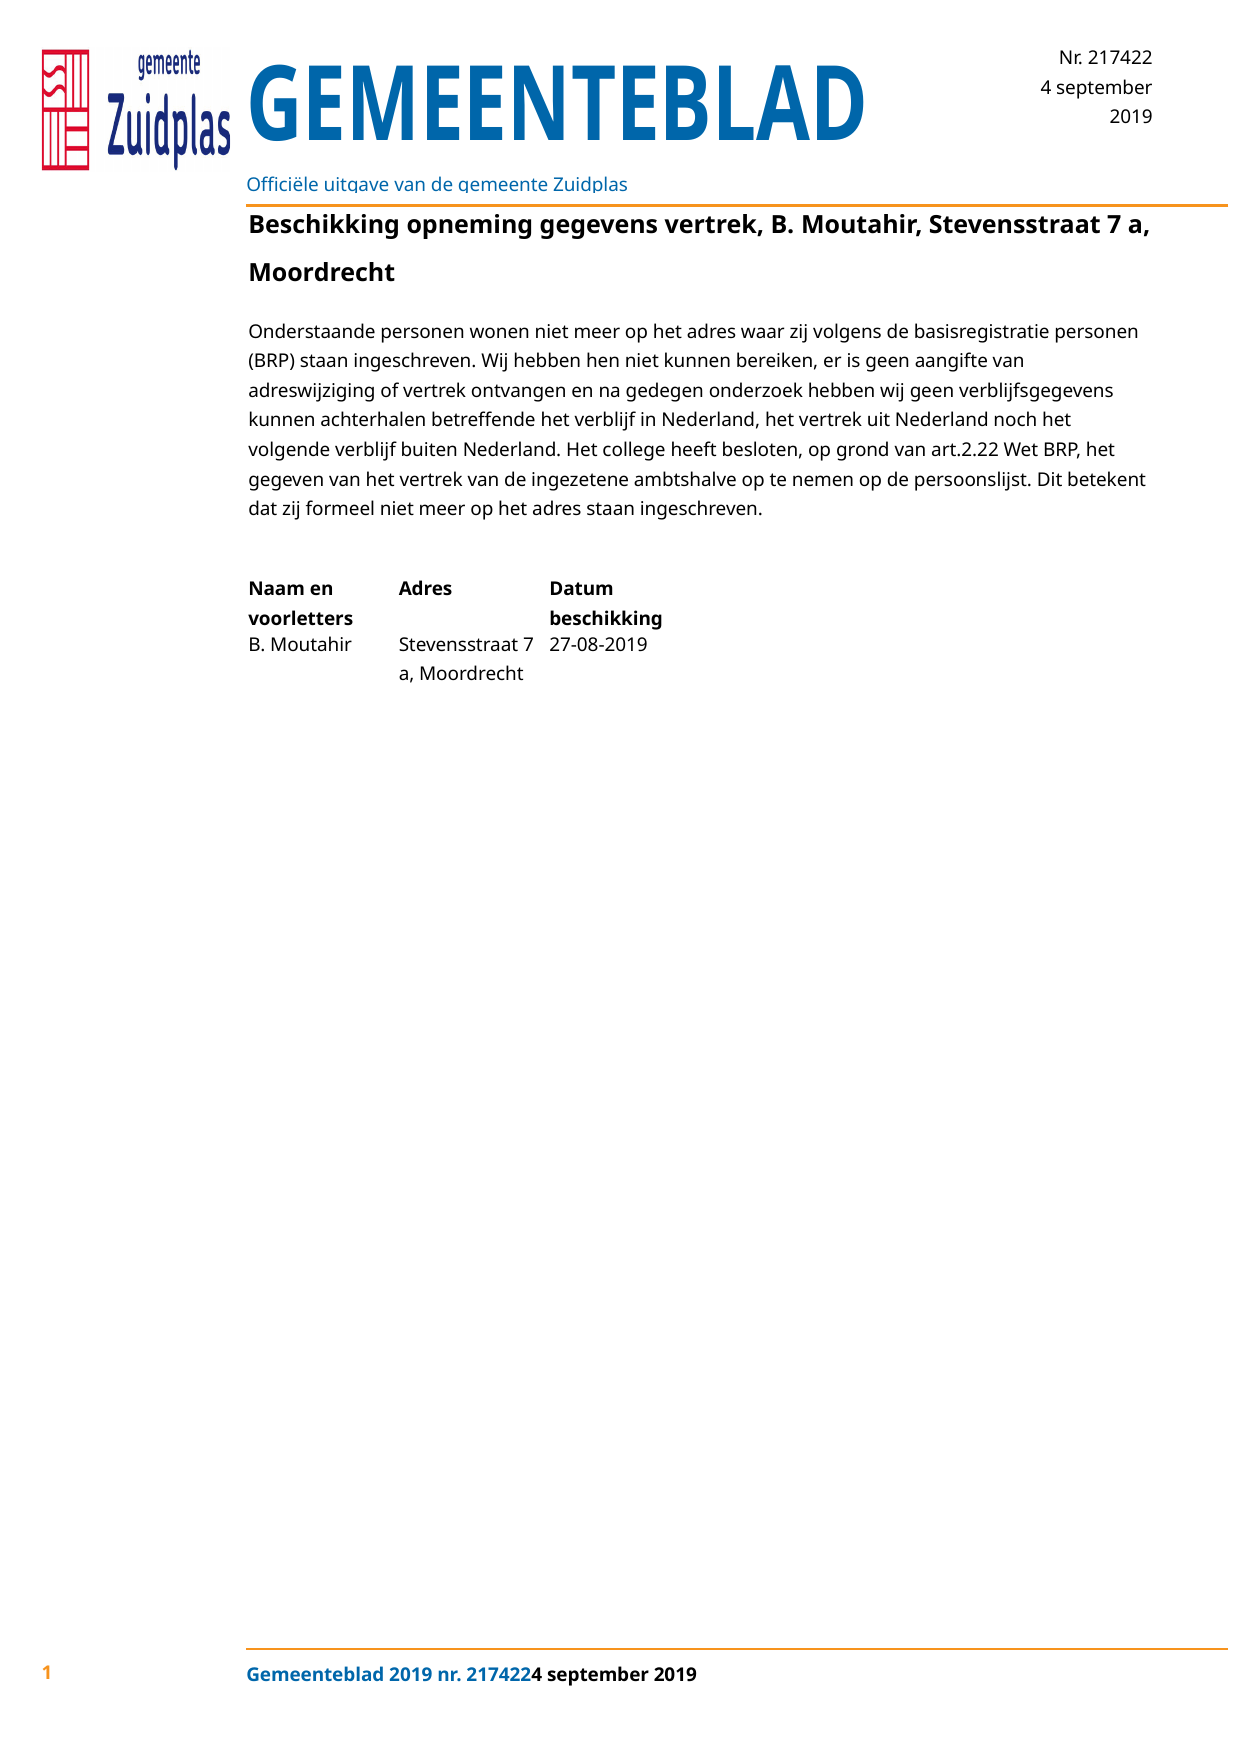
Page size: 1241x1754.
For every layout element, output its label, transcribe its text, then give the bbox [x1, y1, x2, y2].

text Beschikking opneming gegevens vertrek, B. Moutahir, Stevensstraat 7 a, Moordrecht [248, 207, 1152, 288]
picture [41, 47, 231, 172]
table_cell B. Moutahir [248, 631, 398, 686]
table_header Naam en voorletters [248, 576, 398, 631]
table_cell Stevensstraat 7 a, Moordrecht [399, 631, 549, 686]
table_header Datum beschikking [549, 576, 700, 631]
text Onderstaande personen wonen niet meer op het adres waar zij volgens de basisregistratie personen (BRP) staan ingeschreven. Wij hebben hen niet kunnen bereiken, er is geen aangifte van adreswijziging of vertrek ontvangen en na gedegen onderzoek hebben wij geen verblijfsgegevens kunnen achterhalen betreffende het verblijf in Nederland, het vertrek uit Nederland noch het volgende verblijf buiten Nederland. Het college heeft besloten, op grond van art.2.22 Wet BRP, het gegeven van het vertrek van de ingezetene ambtshalve op te nemen op de persoonslijst. Dit betekent dat zij formeel niet meer op het adres staan ingeschreven. [248, 318, 1152, 521]
table_header Adres [399, 576, 549, 631]
table_cell 27-08-2019 [549, 631, 700, 686]
